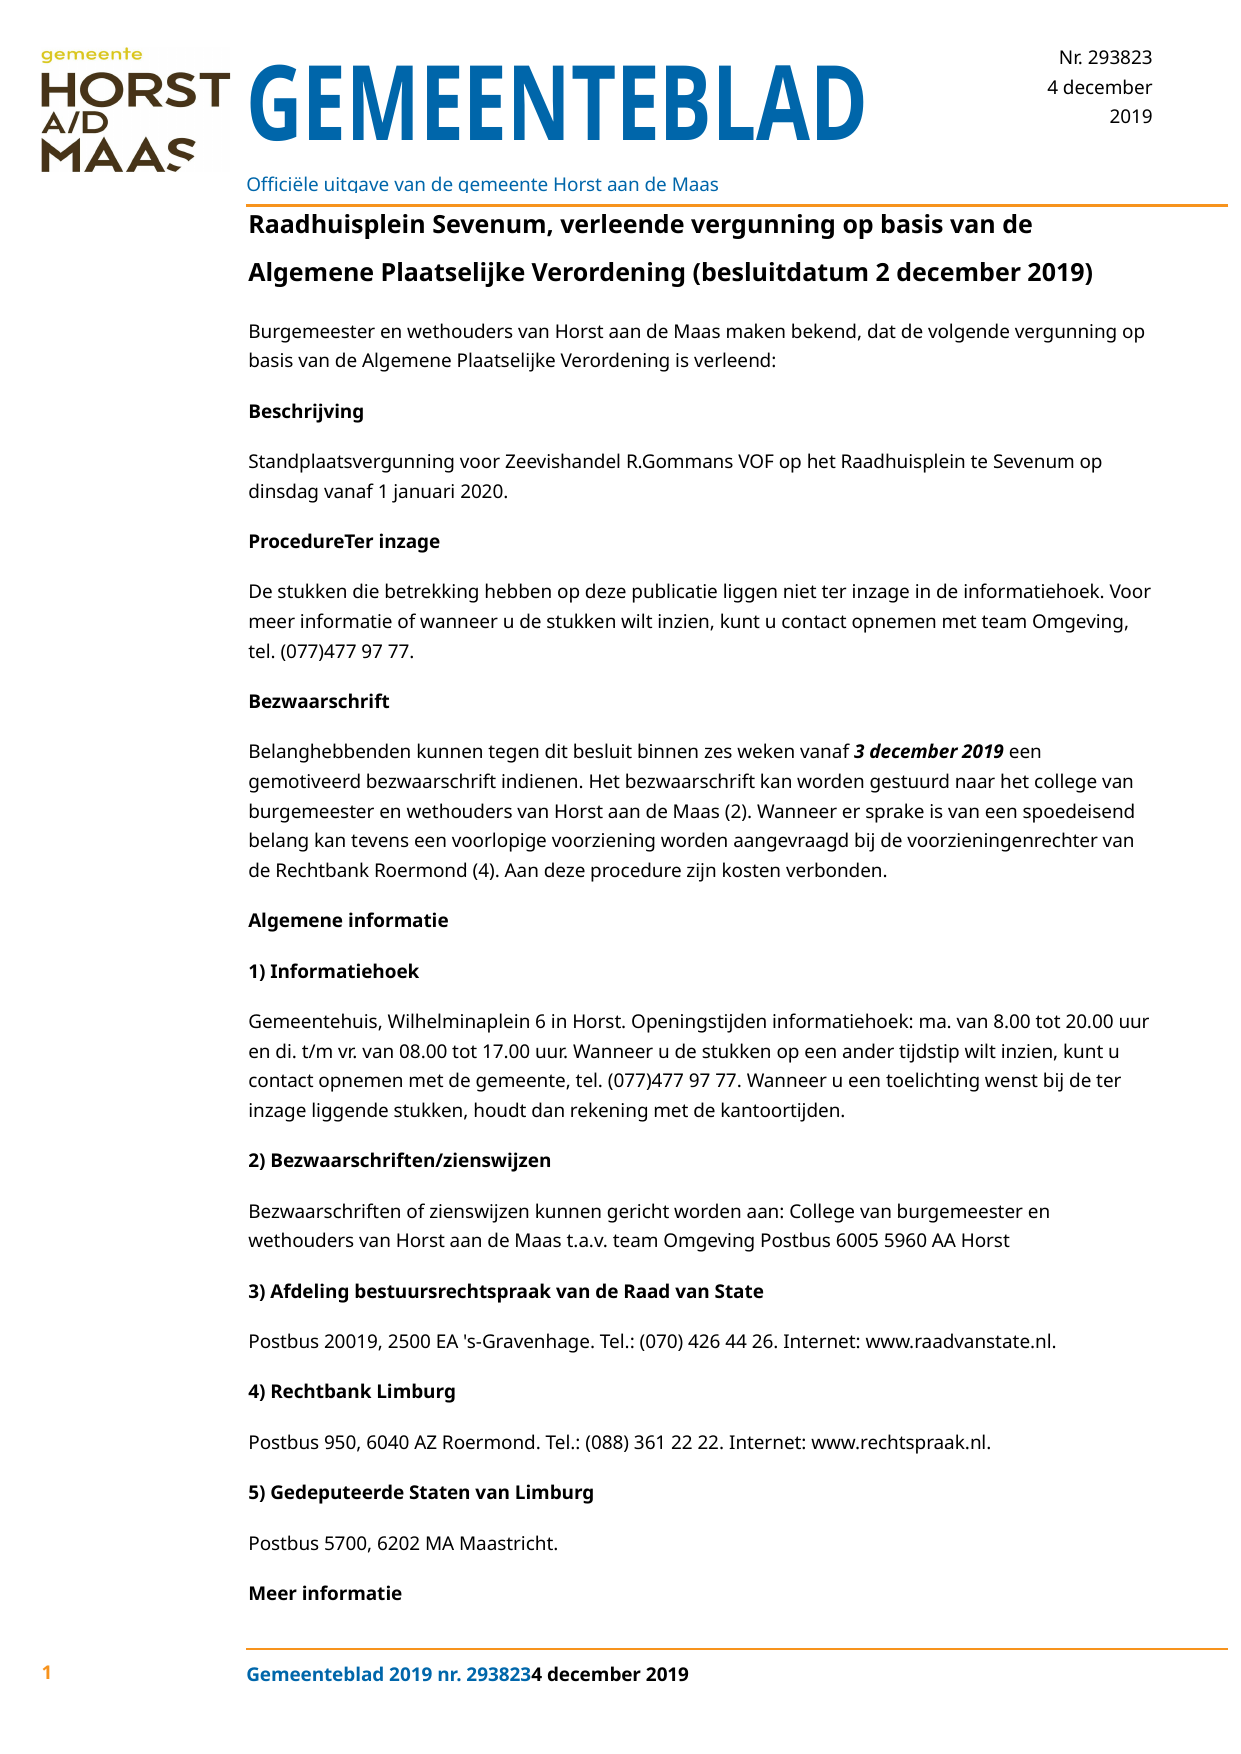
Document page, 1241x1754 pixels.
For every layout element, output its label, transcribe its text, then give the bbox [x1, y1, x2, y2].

text Gemeentehuis, Wilhelminaplein 6 in Horst. Openingstijden informatiehoek: ma. van 8.00 tot 20.00 uur en di. t/m vr. van 08.00 tot 17.00 uur. Wanneer u de stukken op een ander tijdstip wilt inzien, kunt u contact opnemen met de gemeente, tel. (077)477 97 77. Wanneer u een toelichting wenst bij de ter inzage liggende stukken, houdt dan rekening met de kantoortijden. [248, 1008, 1152, 1123]
text Algemene informatie [248, 907, 1152, 933]
text Bezwaarschrift [248, 688, 1152, 714]
text 2) Bezwaarschriften/zienswijzen [248, 1147, 1152, 1173]
text Postbus 950, 6040 AZ Roermond. Tel.: (088) 361 22 22. Internet: www.rechtspraak.nl. [248, 1429, 1152, 1455]
text 4) Rechtbank Limburg [248, 1379, 1152, 1404]
text De stukken die betrekking hebben op deze publicatie liggen niet ter inzage in de informatiehoek. Voor meer informatie of wanneer u de stukken wilt inzien, kunt u contact opnemen met team Omgeving, tel. (077)477 97 77. [248, 579, 1152, 664]
text Burgemeester en wethouders van Horst aan de Maas maken bekend, dat de volgende vergunning op basis van de Algemene Plaatselijke Verordening is verleend: [248, 318, 1152, 373]
picture [41, 47, 231, 172]
text Postbus 5700, 6202 MA Maastricht. [248, 1530, 1152, 1556]
text ProcedureTer inzage [248, 528, 1152, 554]
text 3) Afdeling bestuursrechtspraak van de Raad van State [248, 1278, 1152, 1304]
text 5) Gedeputeerde Staten van Limburg [248, 1479, 1152, 1505]
text Belanghebbenden kunnen tegen dit besluit binnen zes weken vanaf 3 december 2019 een gemotiveerd bezwaarschrift indienen. Het bezwaarschrift kan worden gestuurd naar het college van burgemeester en wethouders van Horst aan de Maas (2). Wanneer er sprake is van een spoedeisend belang kan tevens een voorlopige voorziening worden aangevraagd bij de voorzieningenrechter van de Rechtbank Roermond (4). Aan deze procedure zijn kosten verbonden. [248, 739, 1152, 883]
text Postbus 20019, 2500 EA 's-Gravenhage. Tel.: (070) 426 44 26. Internet: www.raadvanstate.nl. [248, 1328, 1152, 1354]
text 1) Informatiehoek [248, 958, 1152, 984]
text Meer informatie [248, 1580, 1152, 1606]
text Standplaatsvergunning voor Zeevishandel R.Gommans VOF op het Raadhuisplein te Sevenum op dinsdag vanaf 1 januari 2020. [248, 448, 1152, 504]
text Bezwaarschriften of zienswijzen kunnen gericht worden aan: College van burgemeester en wethouders van Horst aan de Maas t.a.v. team Omgeving Postbus 6005 5960 AA Horst [248, 1198, 1152, 1253]
text Beschrijving [248, 398, 1152, 424]
text Raadhuisplein Sevenum, verleende vergunning op basis van de Algemene Plaatselijke Verordening (besluitdatum 2 december 2019) [248, 207, 1152, 288]
